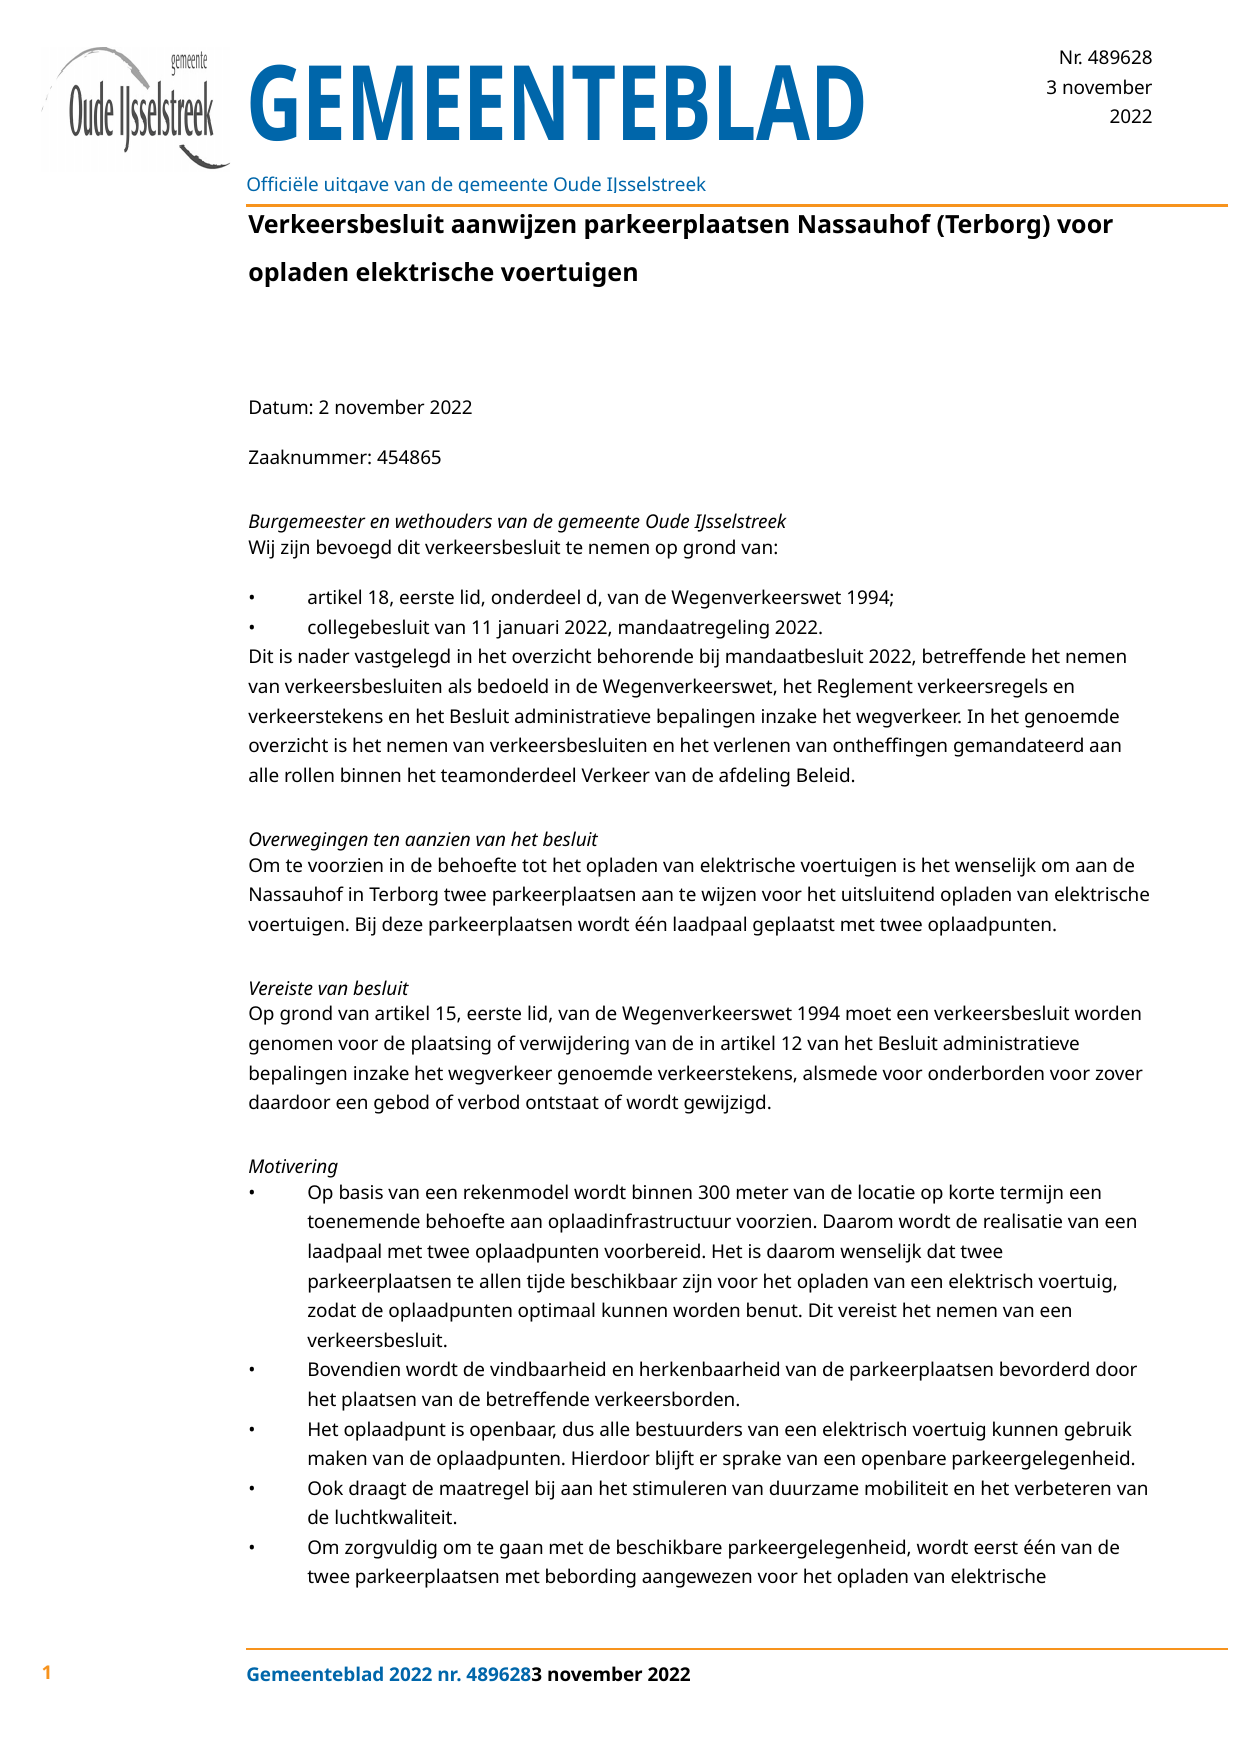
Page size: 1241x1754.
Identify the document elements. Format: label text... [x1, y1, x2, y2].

text Zaaknummer: 454865 [248, 444, 1152, 470]
text Vereiste van besluit [248, 975, 1152, 1001]
list Bovendien wordt de vindbaarheid en herkenbaarheid van de parkeerplaatsen bevorderd door het plaatsen van de betreffende verkeersborden. [248, 1357, 1152, 1412]
text Burgemeester en wethouders van de gemeente Oude IJsselstreek [248, 508, 1152, 534]
list artikel 18, eerste lid, onderdeel d, van de Wegenverkeerswet 1994; [248, 584, 1152, 610]
text Motivering [248, 1153, 1152, 1179]
text Verkeersbesluit aanwijzen parkeerplaatsen Nassauhof (Terborg) voor opladen elektrische voertuigen [248, 207, 1152, 288]
list Om zorgvuldig om te gaan met de beschikbare parkeergelegenheid, wordt eerst één van de twee parkeerplaatsen met bebording aangewezen voor het opladen van elektrische [248, 1534, 1152, 1589]
text Overwegingen ten aanzien van het besluit [248, 826, 1152, 852]
picture [41, 47, 231, 172]
list Ook draagt de maatregel bij aan het stimuleren van duurzame mobiliteit en het verbeteren van de luchtkwaliteit. [248, 1475, 1152, 1530]
text Wij zijn bevoegd dit verkeersbesluit te nemen op grond van: [248, 534, 1152, 560]
list Op basis van een rekenmodel wordt binnen 300 meter van de locatie op korte termijn een toenemende behoefte aan oplaadinfrastructuur voorzien. Daarom wordt de realisatie van een laadpaal met twee oplaadpunten voorbereid. Het is daarom wenselijk dat twee parkeerplaatsen te allen tijde beschikbaar zijn voor het opladen van een elektrisch voertuig, zodat de oplaadpunten optimaal kunnen worden benut. Dit vereist het nemen van een verkeersbesluit. [248, 1179, 1152, 1353]
text Om te voorzien in de behoefte tot het opladen van elektrische voertuigen is het wenselijk om aan de Nassauhof in Terborg twee parkeerplaatsen aan te wijzen voor het uitsluitend opladen van elektrische voertuigen. Bij deze parkeerplaatsen wordt één laadpaal geplaatst met twee oplaadpunten. [248, 852, 1152, 937]
text Dit is nader vastgelegd in het overzicht behorende bij mandaatbesluit 2022, betreffende het nemen van verkeersbesluiten als bedoeld in de Wegenverkeerswet, het Reglement verkeersregels en verkeerstekens en het Besluit administratieve bepalingen inzake het wegverkeer. In het genoemde overzicht is het nemen van verkeersbesluiten en het verlenen van ontheffingen gemandateerd aan alle rollen binnen het teamonderdeel Verkeer van de afdeling Beleid. [248, 644, 1152, 788]
list collegebesluit van 11 januari 2022, mandaatregeling 2022. [248, 614, 1152, 640]
text Datum: 2 november 2022 [248, 394, 1152, 420]
list Het oplaadpunt is openbaar, dus alle bestuurders van een elektrisch voertuig kunnen gebruik maken van de oplaadpunten. Hierdoor blijft er sprake van een openbare parkeergelegenheid. [248, 1416, 1152, 1471]
text Op grond van artikel 15, eerste lid, van de Wegenverkeerswet 1994 moet een verkeersbesluit worden genomen voor de plaatsing of verwijdering van de in artikel 12 van het Besluit administratieve bepalingen inzake het wegverkeer genoemde verkeerstekens, alsmede voor onderborden voor zover daardoor een gebod of verbod ontstaat of wordt gewijzigd. [248, 1001, 1152, 1115]
